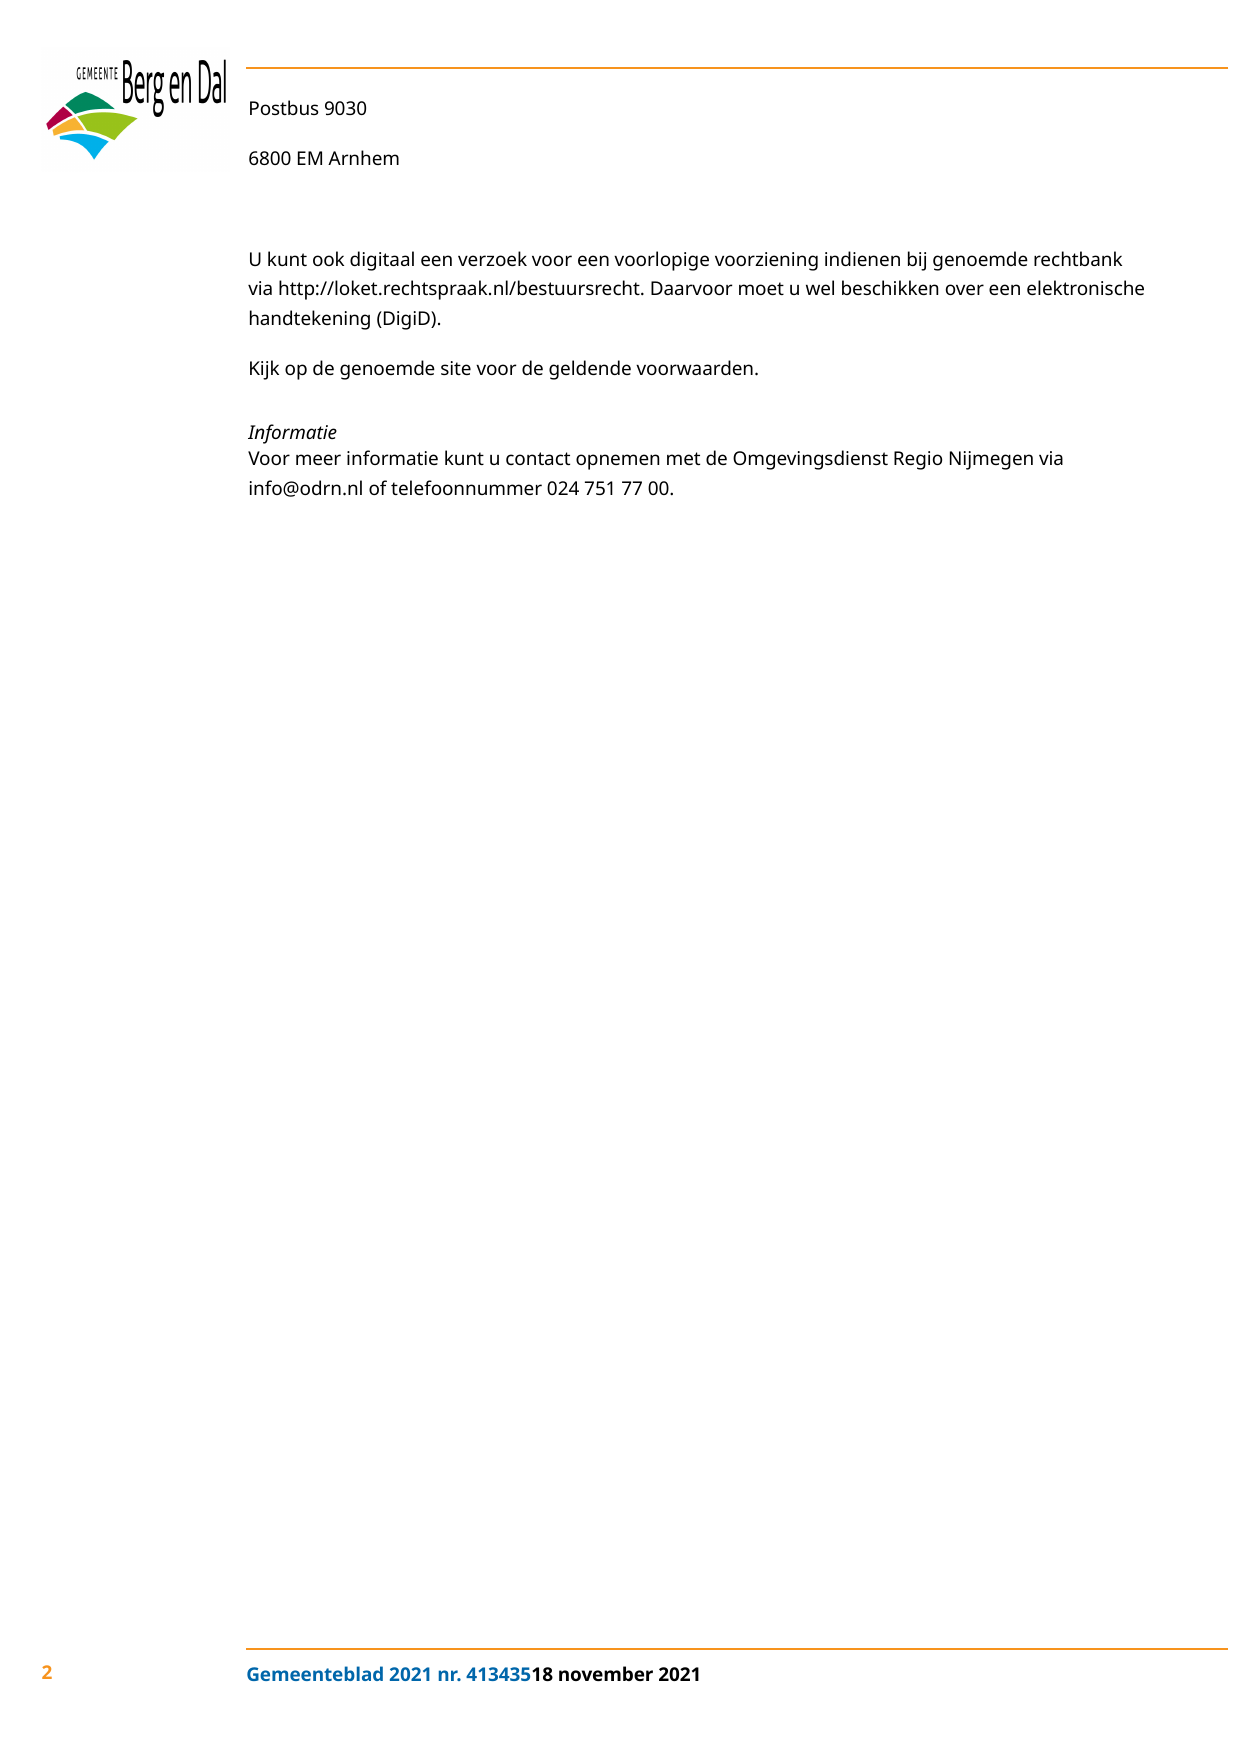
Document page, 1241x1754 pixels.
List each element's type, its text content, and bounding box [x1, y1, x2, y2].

text Voor meer informatie kunt u contact opnemen met de Omgevingsdienst Regio Nijmegen via info@odrn.nl of telefoonnummer 024 751 77 00. [248, 445, 1152, 501]
text U kunt ook digitaal een verzoek voor een voorlopige voorziening indienen bij genoemde rechtbank via http://loket.rechtspraak.nl/bestuursrecht. Daarvoor moet u wel beschikken over een elektronische handtekening (DigiD). [248, 246, 1152, 331]
text 6800 EM Arnhem [248, 145, 1152, 171]
text Postbus 9030 [248, 95, 1152, 121]
text Kijk op de genoemde site voor de geldende voorwaarden. [248, 356, 1152, 381]
text Informatie [248, 419, 1152, 445]
picture [41, 47, 231, 172]
